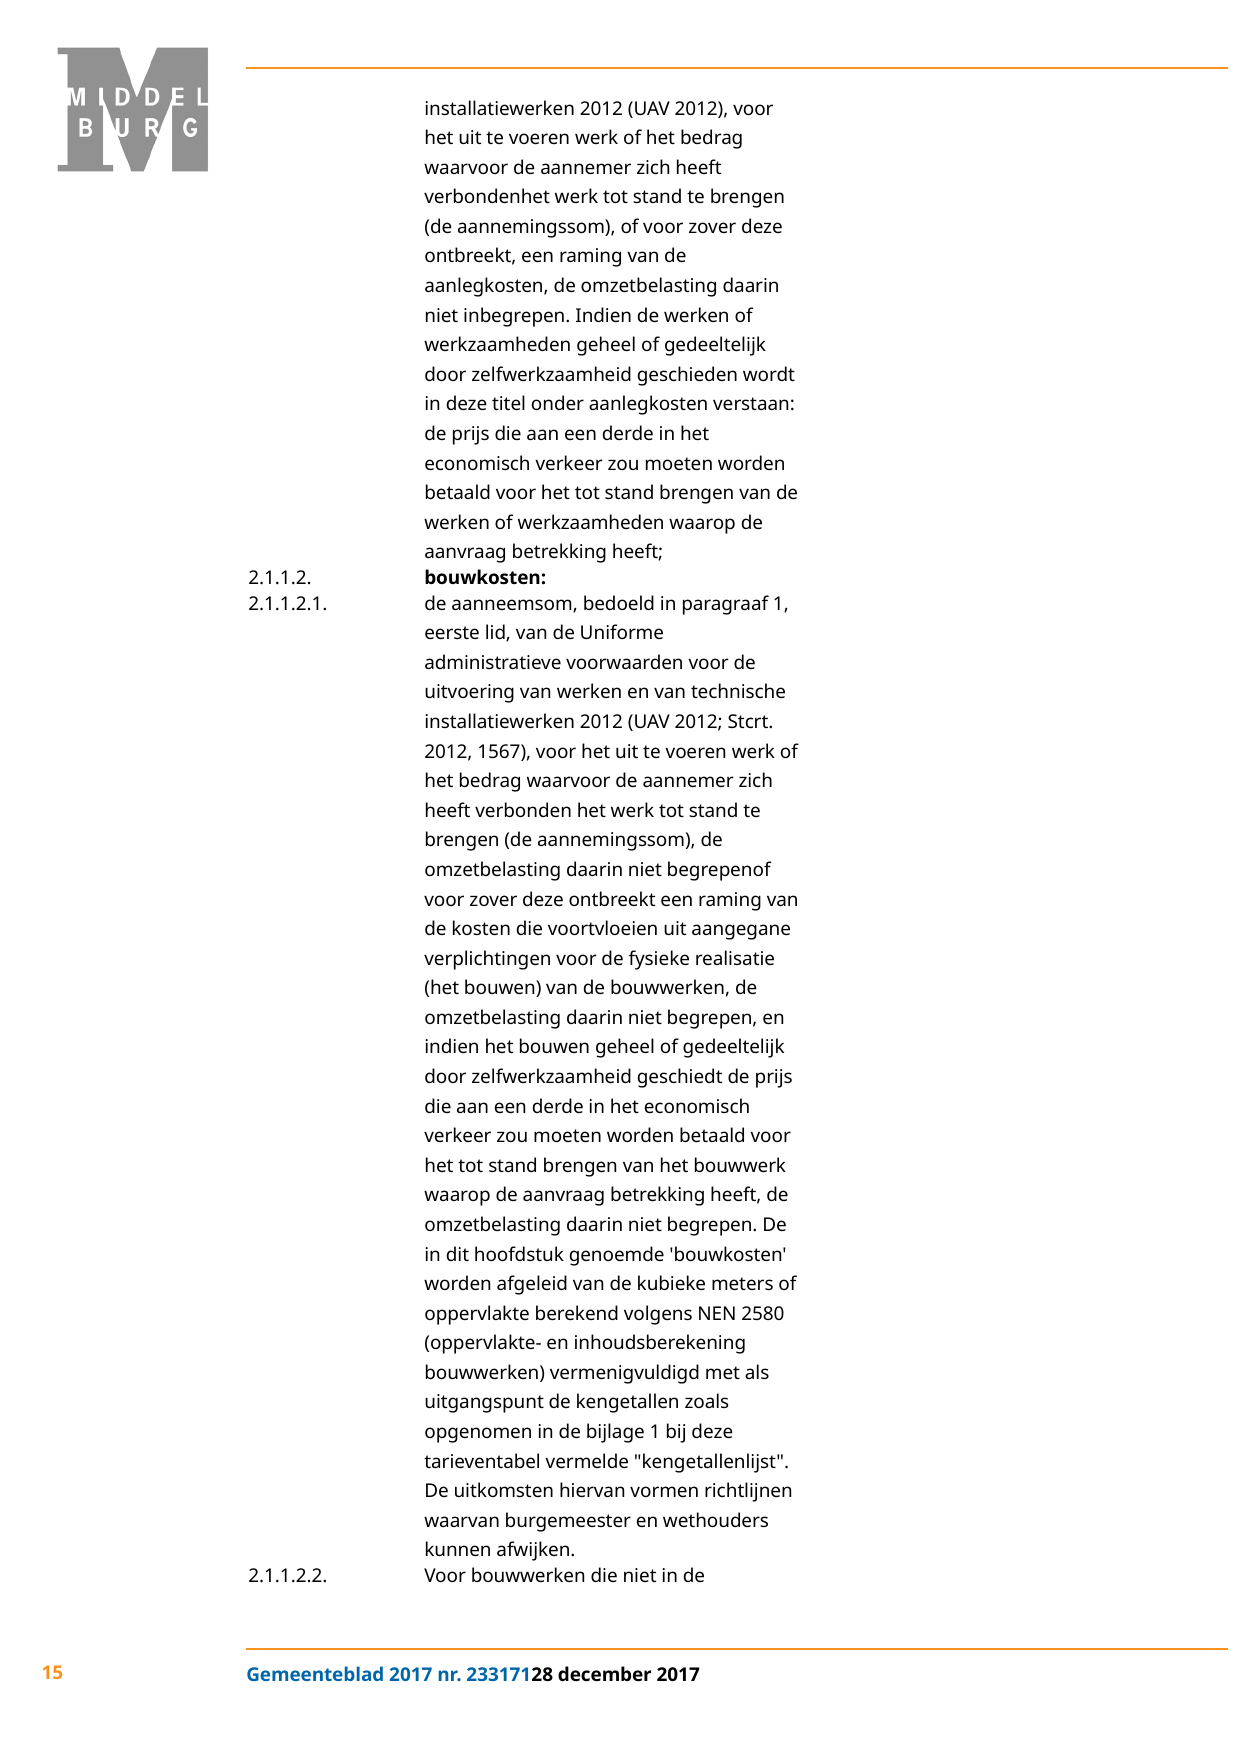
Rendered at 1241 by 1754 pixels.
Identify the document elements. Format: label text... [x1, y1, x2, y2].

table_cell [799, 590, 975, 1562]
table_cell 2.1.1.2.2. [248, 1563, 424, 1588]
table_cell [975, 590, 1152, 1562]
table_cell [799, 1563, 975, 1588]
table_cell [975, 95, 1152, 564]
table_cell de aanneemsom, bedoeld in paragraaf 1, eerste lid, van de Uniforme administratieve voorwaarden voor de uitvoering van werken en van technische installatiewerken 2012 (UAV 2012; Stcrt. 2012, 1567), voor het uit te voeren werk of het bedrag waarvoor de aannemer zich heeft verbonden het werk tot stand te brengen (de aannemingssom), de omzetbelasting daarin niet begrepenof voor zover deze ontbreekt een raming van de kosten die voortvloeien uit aangegane verplichtingen voor de fysieke realisatie (het bouwen) van de bouwwerken, de omzetbelasting daarin niet begrepen, en indien het bouwen geheel of gedeeltelijk door zelfwerkzaamheid geschiedt de prijs die aan een derde in het economisch verkeer zou moeten worden betaald voor het tot stand brengen van het bouwwerk waarop de aanvraag betrekking heeft, de omzetbelasting daarin niet begrepen. De in dit hoofdstuk genoemde 'bouwkosten' worden afgeleid van de kubieke meters of oppervlakte berekend volgens NEN 2580 (oppervlakte- en inhoudsberekening bouwwerken) vermenigvuldigd met als uitgangspunt de kengetallen zoals opgenomen in de bijlage 1 bij deze tarieventabel vermelde "kengetallenlijst". De uitkomsten hiervan vormen richtlijnen waarvan burgemeester en wethouders kunnen afwijken. [424, 590, 799, 1562]
table_cell 2.1.1.2.1. [248, 590, 424, 1562]
picture [41, 47, 231, 172]
table_cell [975, 1563, 1152, 1588]
table_cell bouwkosten: [424, 564, 799, 590]
table_cell 2.1.1.2. [248, 564, 424, 590]
table_cell installatiewerken 2012 (UAV 2012), voor het uit te voeren werk of het bedrag waarvoor de aannemer zich heeft verbondenhet werk tot stand te brengen (de aannemingssom), of voor zover deze ontbreekt, een raming van de aanlegkosten, de omzetbelasting daarin niet inbegrepen. Indien de werken of werkzaamheden geheel of gedeeltelijk door zelfwerkzaamheid geschieden wordt in deze titel onder aanlegkosten verstaan: de prijs die aan een derde in het economisch verkeer zou moeten worden betaald voor het tot stand brengen van de werken of werkzaamheden waarop de aanvraag betrekking heeft; [424, 95, 799, 564]
table_cell [975, 564, 1152, 590]
table_cell [799, 564, 975, 590]
table_cell [799, 95, 975, 564]
table_cell [248, 95, 424, 564]
table_cell Voor bouwwerken die niet in de [424, 1563, 799, 1588]
